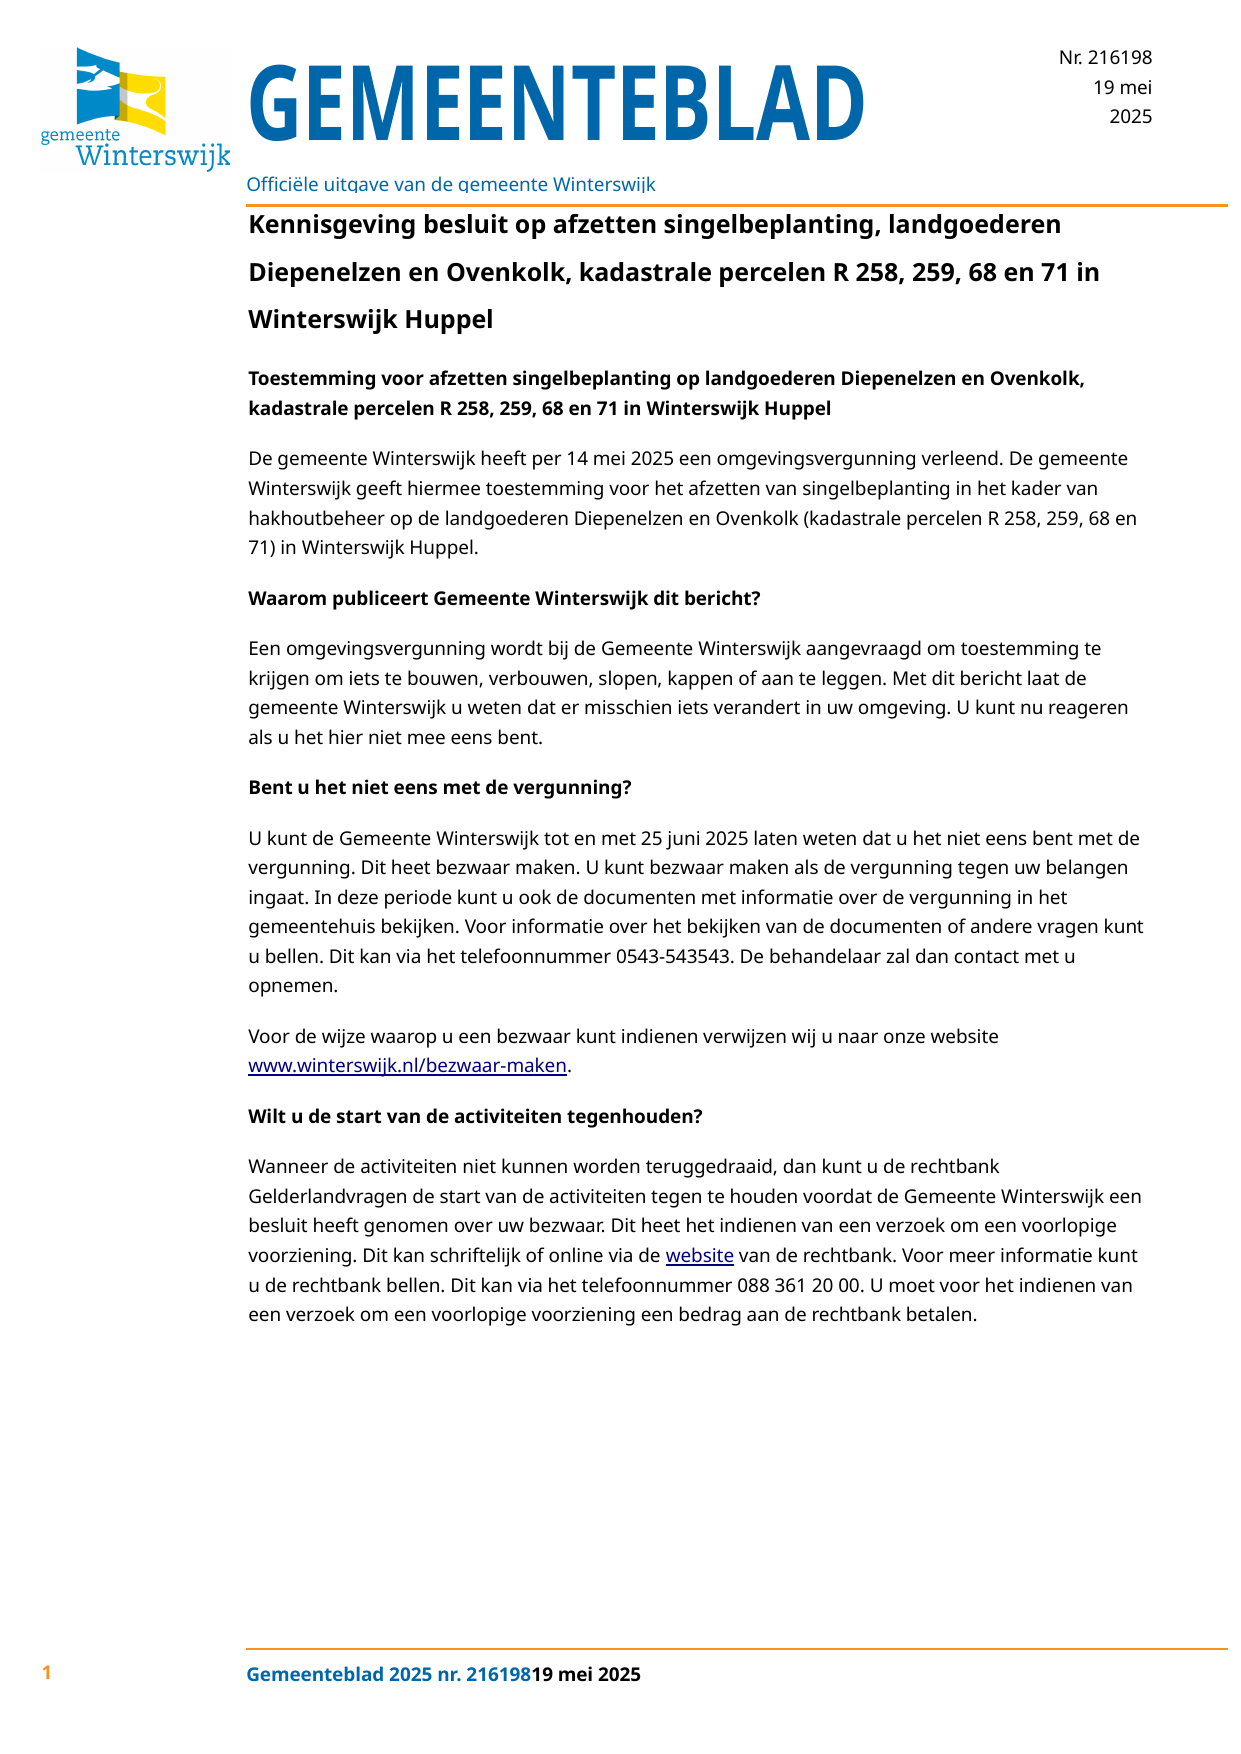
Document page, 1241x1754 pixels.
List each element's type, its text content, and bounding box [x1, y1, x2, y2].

text U kunt de Gemeente Winterswijk tot en met 25 juni 2025 laten weten dat u het niet eens bent met de vergunning. Dit heet bezwaar maken. U kunt bezwaar maken als de vergunning tegen uw belangen ingaat. In deze periode kunt u ook de documenten met informatie over de vergunning in het gemeentehuis bekijken. Voor informatie over het bekijken van de documenten of andere vragen kunt u bellen. Dit kan via het telefoonnummer 0543-543543. De behandelaar zal dan contact met u opnemen. [248, 825, 1152, 998]
text Bent u het niet eens met de vergunning? [248, 774, 1152, 800]
text Een omgevingsvergunning wordt bij de Gemeente Winterswijk aangevraagd om toestemming te krijgen om iets te bouwen, verbouwen, slopen, kappen of aan te leggen. Met dit bericht laat de gemeente Winterswijk u weten dat er misschien iets verandert in uw omgeving. U kunt nu reageren als u het hier niet mee eens bent. [248, 635, 1152, 749]
text Wanneer de activiteiten niet kunnen worden teruggedraaid, dan kunt u de rechtbank Gelderlandvragen de start van de activiteiten tegen te houden voordat de Gemeente Winterswijk een besluit heeft genomen over uw bezwaar. Dit heet het indienen van een verzoek om een voorlopige voorziening. Dit kan schriftelijk of online via de website van de rechtbank. Voor meer informatie kunt u de rechtbank bellen. Dit kan via het telefoonnummer 088 361 20 00. U moet voor het indienen van een verzoek om een voorlopige voorziening een bedrag aan de rechtbank betalen. [248, 1153, 1152, 1327]
text Kennisgeving besluit op afzetten singelbeplanting, landgoederen Diepenelzen en Ovenkolk, kadastrale percelen R 258, 259, 68 en 71 in Winterswijk Huppel [248, 207, 1152, 336]
text Waarom publiceert Gemeente Winterswijk dit bericht? [248, 585, 1152, 610]
text Voor de wijze waarop u een bezwaar kunt indienen verwijzen wij u naar onze website www.winterswijk.nl/bezwaar-maken. [248, 1023, 1152, 1078]
text Toestemming voor afzetten singelbeplanting op landgoederen Diepenelzen en Ovenkolk, kadastrale percelen R 258, 259, 68 en 71 in Winterswijk Huppel [248, 366, 1152, 421]
text Wilt u de start van de activiteiten tegenhouden? [248, 1103, 1152, 1129]
picture [225, 153, 231, 162]
text De gemeente Winterswijk heeft per 14 mei 2025 een omgevingsvergunning verleend. De gemeente Winterswijk geeft hiermee toestemming voor het afzetten van singelbeplanting in het kader van hakhoutbeheer op de landgoederen Diepenelzen en Ovenkolk (kadastrale percelen R 258, 259, 68 en 71) in Winterswijk Huppel. [248, 446, 1152, 560]
picture [41, 47, 231, 172]
